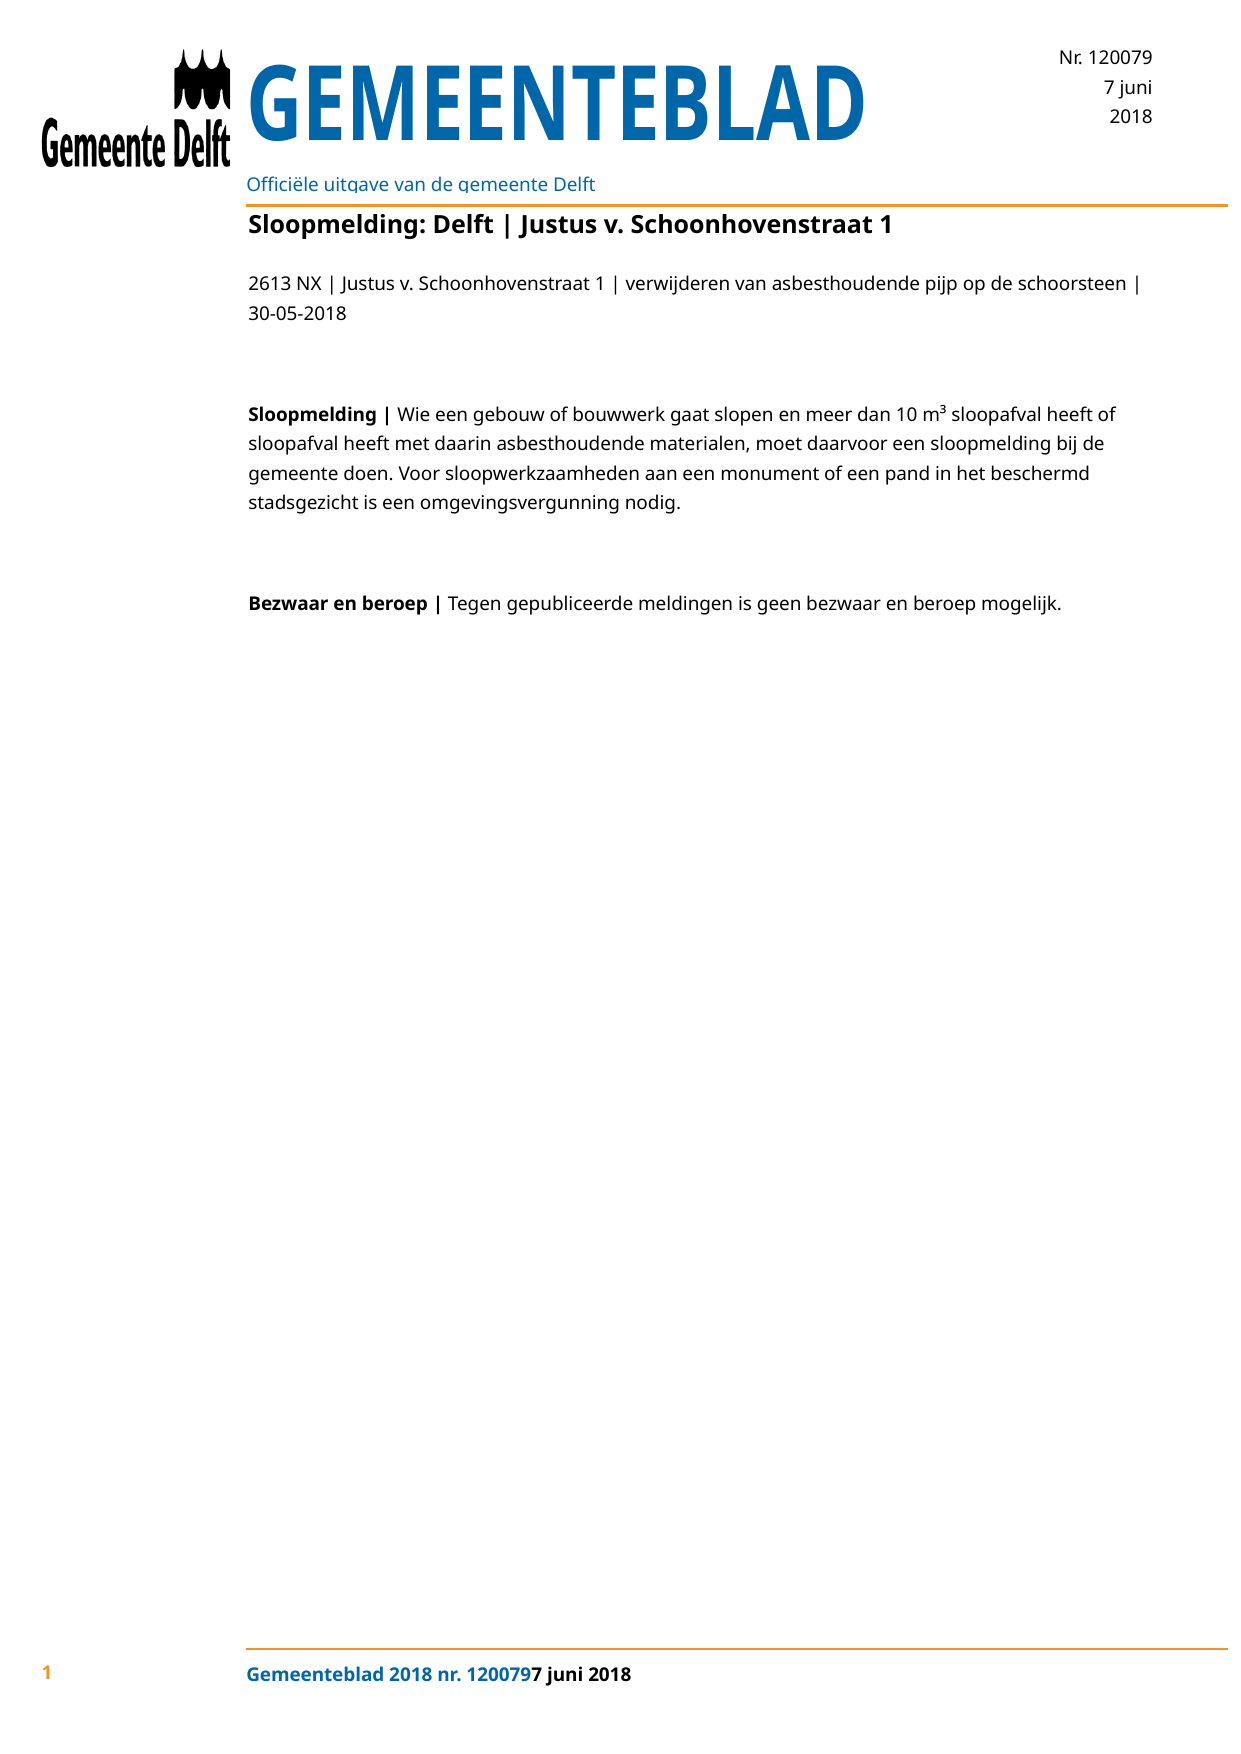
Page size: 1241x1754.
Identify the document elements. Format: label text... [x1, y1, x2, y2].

picture [41, 47, 231, 172]
text Sloopmelding | Wie een gebouw of bouwwerk gaat slopen en meer dan 10 m³ sloopafval heeft of sloopafval heeft met daarin asbesthoudende materialen, moet daarvoor een sloopmelding bij de gemeente doen. Voor sloopwerkzaamheden aan een monument of een pand in het beschermd stadsgezicht is een omgevingsvergunning nodig. [248, 401, 1152, 515]
text Bezwaar en beroep | Tegen gepubliceerde meldingen is geen bezwaar en beroep mogelijk. [248, 590, 1152, 616]
text 2613 NX | Justus v. Schoonhovenstraat 1 | verwijderen van asbesthoudende pijp op de schoorsteen | 30-05-2018 [248, 270, 1152, 326]
text Sloopmelding: Delft | Justus v. Schoonhovenstraat 1 [248, 207, 1152, 241]
